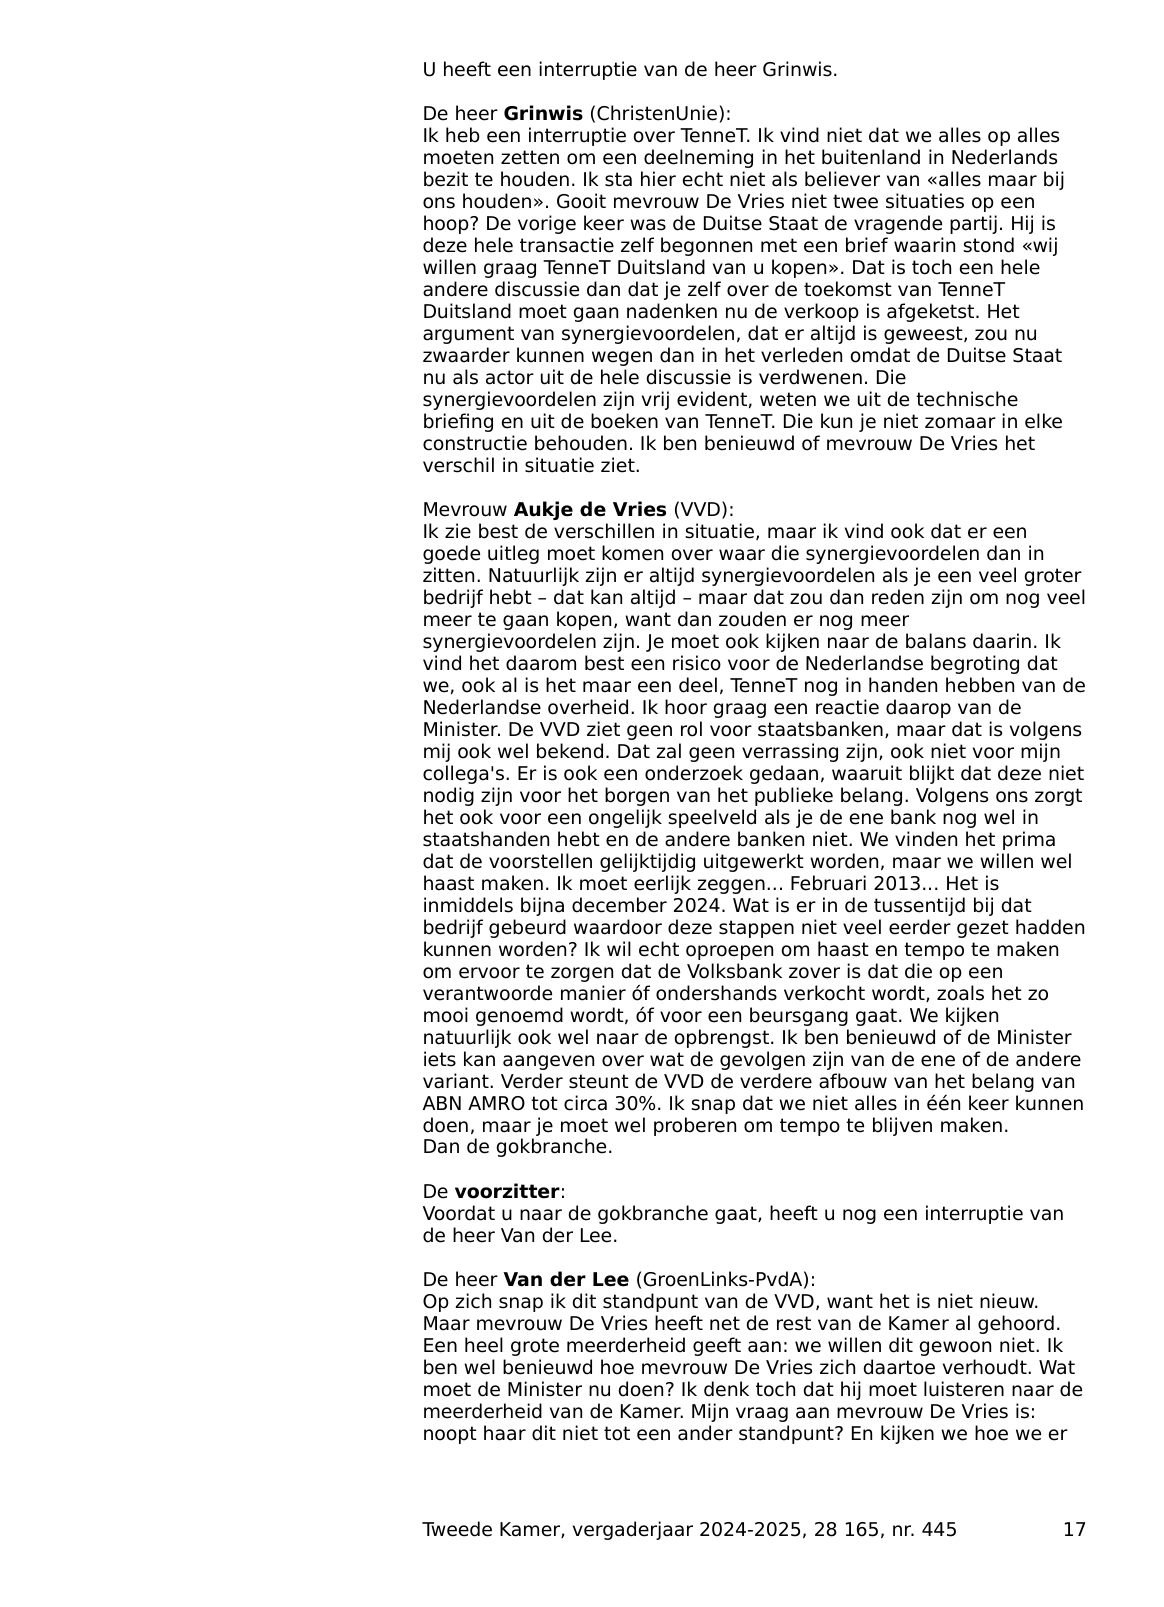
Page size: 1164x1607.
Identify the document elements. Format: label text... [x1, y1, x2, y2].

text Voordat u naar de gokbranche gaat, heeft u nog een interruptie van de heer Van der Lee. [422, 1203, 1087, 1247]
text U heeft een interruptie van de heer Grinwis. [422, 59, 1087, 81]
text De heer Van der Lee (GroenLinks-PvdA): [422, 1269, 1087, 1291]
text Mevrouw Aukje de Vries (VVD): [422, 499, 1087, 521]
text De voorzitter: [422, 1181, 1087, 1203]
text De heer Grinwis (ChristenUnie): [422, 103, 1087, 125]
text Ik zie best de verschillen in situatie, maar ik vind ook dat er een goede uitleg moet komen over waar die synergievoordelen dan in zitten. Natuurlijk zijn er altijd synergievoordelen als je een veel groter bedrijf hebt – dat kan altijd – maar dat zou dan reden zijn om nog veel meer te gaan kopen, want dan zouden er nog meer synergievoordelen zijn. Je moet ook kijken naar de balans daarin. Ik vind het daarom best een risico voor de Nederlandse begroting dat we, ook al is het maar een deel, TenneT nog in handen hebben van de Nederlandse overheid. Ik hoor graag een reactie daarop van de Minister. De VVD ziet geen rol voor staatsbanken, maar dat is volgens mij ook wel bekend. Dat zal geen verrassing zijn, ook niet voor mijn collega's. Er is ook een onderzoek gedaan, waaruit blijkt dat deze niet nodig zijn voor het borgen van het publieke belang. Volgens ons zorgt het ook voor een ongelijk speelveld als je de ene bank nog wel in staatshanden hebt en de andere banken niet. We vinden het prima dat de voorstellen gelijktijdig uitgewerkt worden, maar we willen wel haast maken. Ik moet eerlijk zeggen... Februari 2013... Het is inmiddels bijna december 2024. Wat is er in de tussentijd bij dat bedrijf gebeurd waardoor deze stappen niet veel eerder gezet hadden kunnen worden? Ik wil echt oproepen om haast en tempo te maken om ervoor te zorgen dat de Volksbank zover is dat die op een verantwoorde manier óf ondershands verkocht wordt, zoals het zo mooi genoemd wordt, óf voor een beursgang gaat. We kijken natuurlijk ook wel naar de opbrengst. Ik ben benieuwd of de Minister iets kan aangeven over wat de gevolgen zijn van de ene of de andere variant. Verder steunt de VVD de verdere afbouw van het belang van ABN AMRO tot circa 30%. Ik snap dat we niet alles in één keer kunnen doen, maar je moet wel proberen om tempo te blijven maken. [422, 521, 1087, 1136]
text Ik heb een interruptie over TenneT. Ik vind niet dat we alles op alles moeten zetten om een deelneming in het buitenland in Nederlands bezit te houden. Ik sta hier echt niet als believer van «alles maar bij ons houden». Gooit mevrouw De Vries niet twee situaties op een hoop? De vorige keer was de Duitse Staat de vragende partij. Hij is deze hele transactie zelf begonnen met een brief waarin stond «wij willen graag TenneT Duitsland van u kopen». Dat is toch een hele andere discussie dan dat je zelf over de toekomst van TenneT Duitsland moet gaan nadenken nu de verkoop is afgeketst. Het argument van synergievoordelen, dat er altijd is geweest, zou nu zwaarder kunnen wegen dan in het verleden omdat de Duitse Staat nu als actor uit de hele discussie is verdwenen. Die synergievoordelen zijn vrij evident, weten we uit de technische briefing en uit de boeken van TenneT. Die kun je niet zomaar in elke constructie behouden. Ik ben benieuwd of mevrouw De Vries het verschil in situatie ziet. [422, 125, 1087, 477]
text Dan de gokbranche. [422, 1136, 1087, 1158]
text Op zich snap ik dit standpunt van de VVD, want het is niet nieuw. Maar mevrouw De Vries heeft net de rest van de Kamer al gehoord. Een heel grote meerderheid geeft aan: we willen dit gewoon niet. Ik ben wel benieuwd hoe mevrouw De Vries zich daartoe verhoudt. Wat moet de Minister nu doen? Ik denk toch dat hij moet luisteren naar de meerderheid van de Kamer. Mijn vraag aan mevrouw De Vries is: noopt haar dit niet tot een ander standpunt? En kijken we hoe we er [422, 1291, 1087, 1444]
